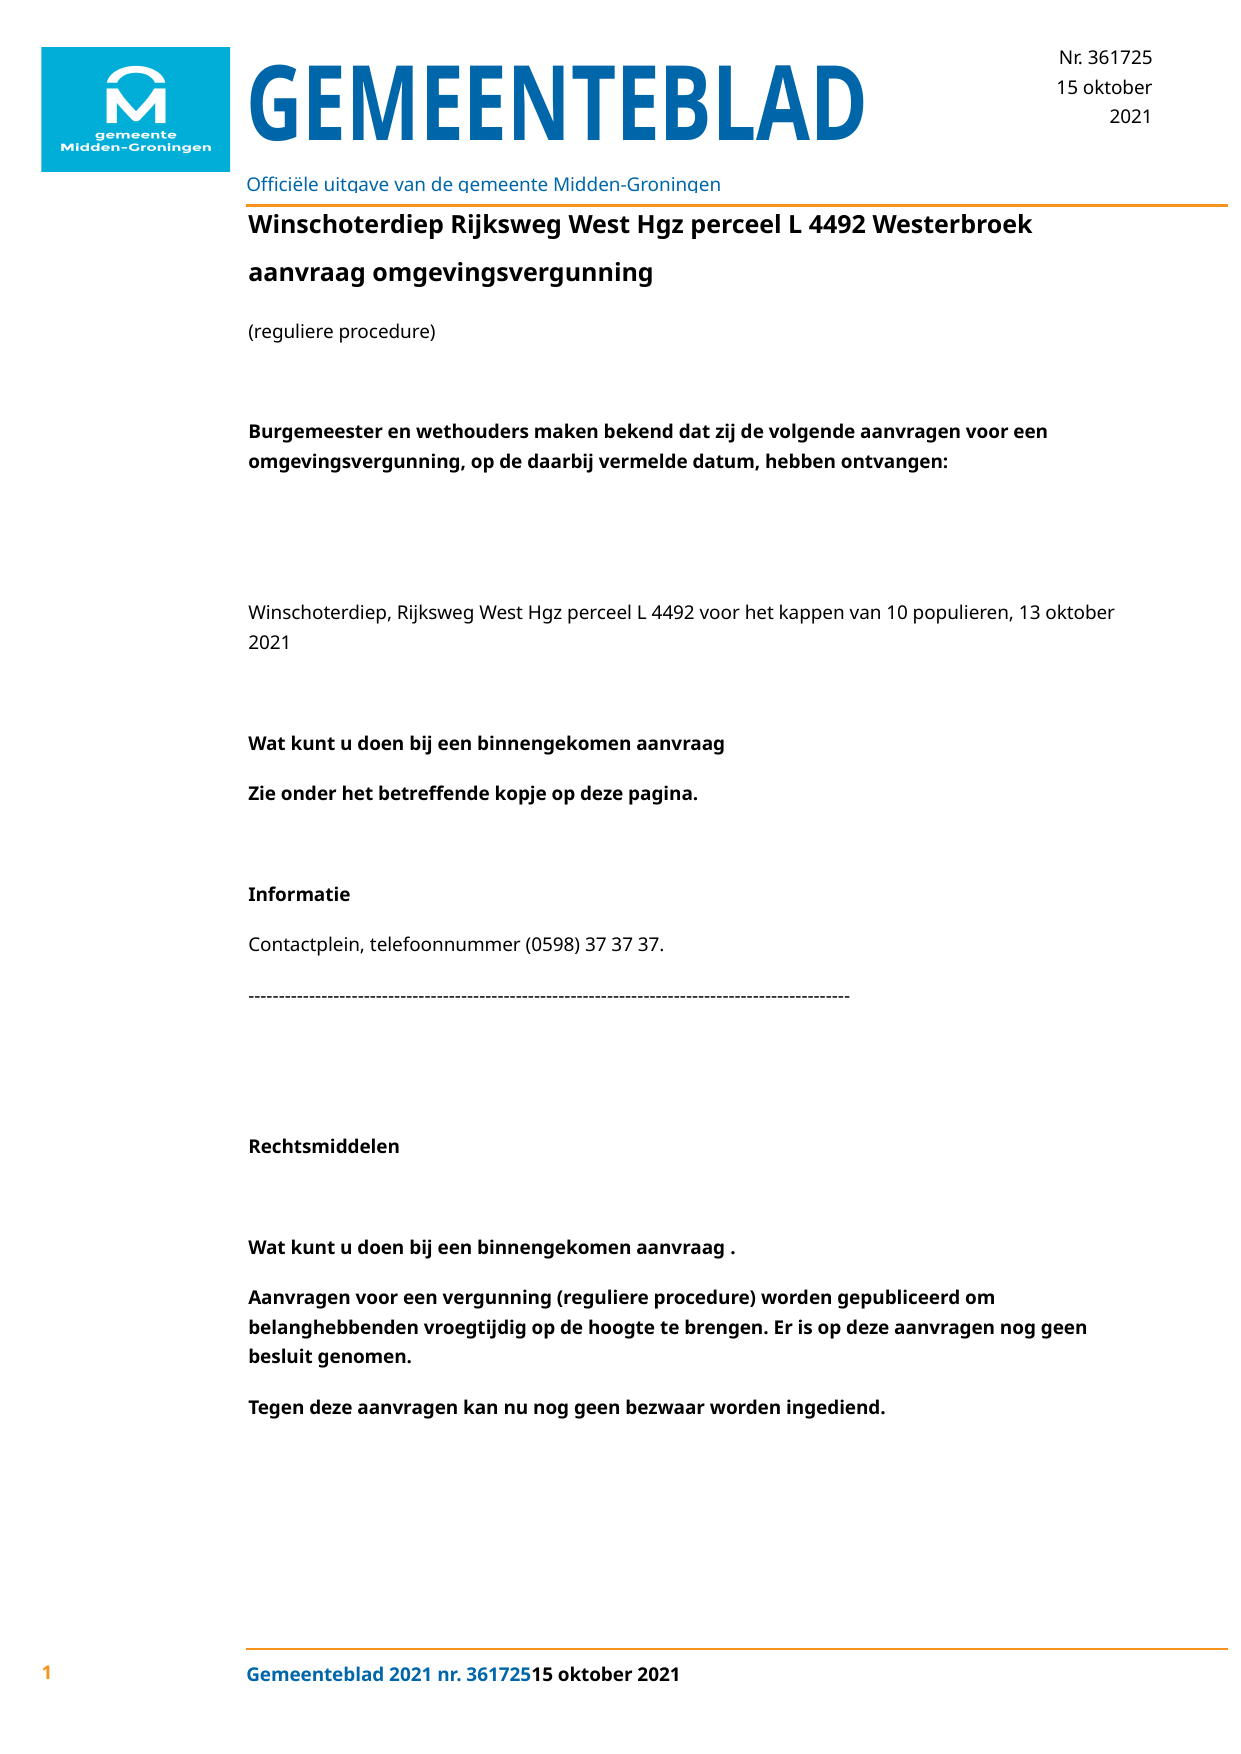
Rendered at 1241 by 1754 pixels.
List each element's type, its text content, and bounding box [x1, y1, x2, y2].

text Aanvragen voor een vergunning (reguliere procedure) worden gepubliceerd om belanghebbenden vroegtijdig op de hoogte te brengen. Er is op deze aanvragen nog geen besluit genomen. [248, 1284, 1152, 1369]
text Contactplein, telefoonnummer (0598) 37 37 37. [248, 932, 1152, 957]
picture [108, 66, 164, 82]
text Wat kunt u doen bij een binnengekomen aanvraag . [248, 1234, 1152, 1260]
picture [107, 89, 165, 122]
text (reguliere procedure) [248, 318, 1152, 344]
text Rechtsmiddelen [248, 1133, 1152, 1159]
text Burgemeester en wethouders maken bekend dat zij de volgende aanvragen voor een omgevingsvergunning, op de daarbij vermelde datum, hebben ontvangen: [248, 419, 1152, 474]
text Tegen deze aanvragen kan nu nog geen bezwaar worden ingediend. [248, 1394, 1152, 1420]
text Informatie [248, 881, 1152, 907]
picture [184, 146, 190, 153]
text Wat kunt u doen bij een binnengekomen aanvraag [248, 730, 1152, 756]
text --------------------------------------------------------------------------------------------------- [248, 982, 1152, 1008]
text Winschoterdiep Rijksweg West Hgz perceel L 4492 Westerbroek aanvraag omgevingsvergunning [248, 207, 1152, 288]
text Winschoterdiep, Rijksweg West Hgz perceel L 4492 voor het kappen van 10 populieren, 13 oktober 2021 [248, 599, 1152, 655]
text Zie onder het betreffende kopje op deze pagina. [248, 780, 1152, 806]
